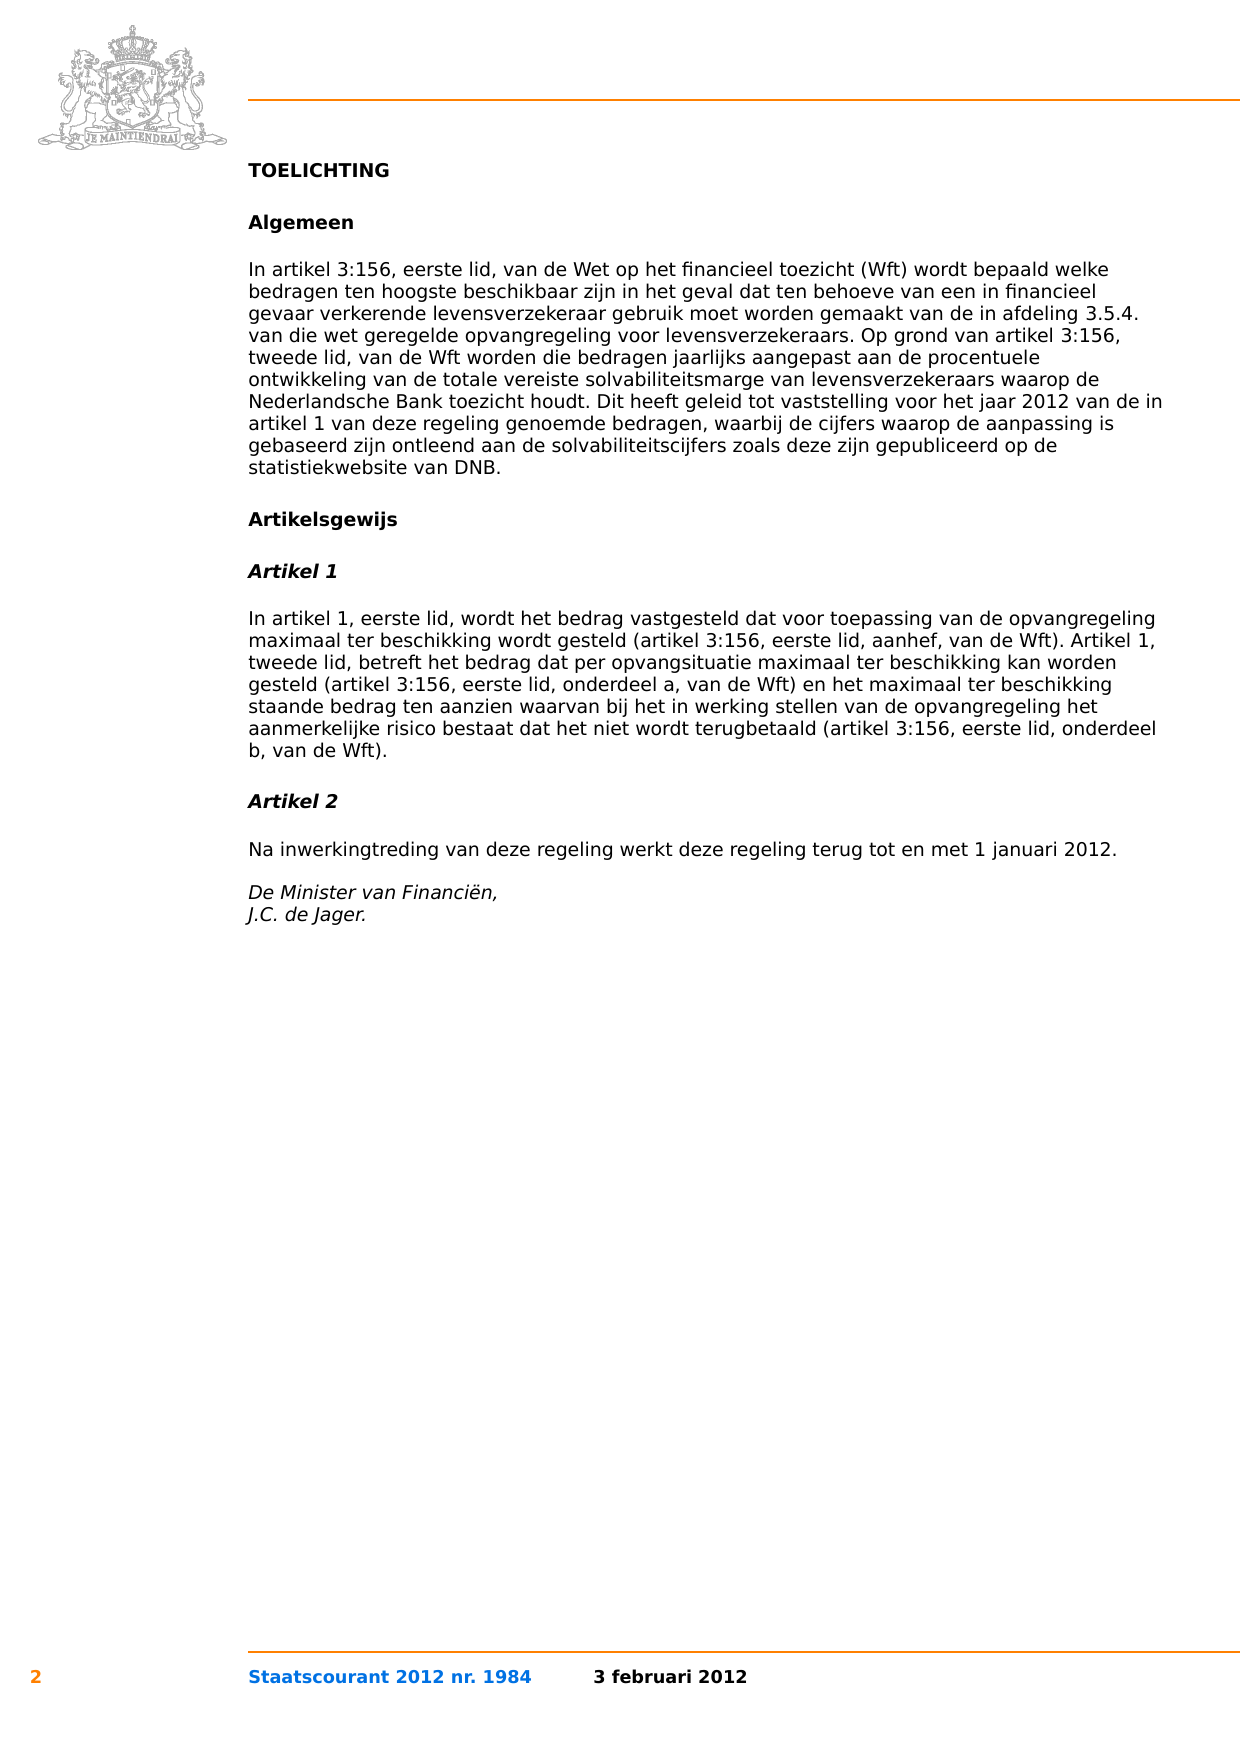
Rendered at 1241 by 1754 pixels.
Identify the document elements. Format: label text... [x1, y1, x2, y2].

text Na inwerkingtreding van deze regeling werkt deze regeling terug tot en met 1 januari 2012. [248, 838, 1163, 860]
subtitle Artikelsgewijs [248, 509, 1163, 531]
text De Minister van Financiën, J.C. de Jager. [248, 882, 1163, 926]
subtitle Artikel 2 [248, 791, 1163, 813]
subtitle TOELICHTING [248, 160, 1163, 182]
text In artikel 1, eerste lid, wordt het bedrag vastgesteld dat voor toepassing van de opvangregeling maximaal ter beschikking wordt gesteld (artikel 3:156, eerste lid, aanhef, van de Wft). Artikel 1, tweede lid, betreft het bedrag dat per opvangsituatie maximaal ter beschikking kan worden gesteld (artikel 3:156, eerste lid, onderdeel a, van de Wft) en het maximaal ter beschikking staande bedrag ten aanzien waarvan bij het in werking stellen van de opvangregeling het aanmerkelijke risico bestaat dat het niet wordt terugbetaald (artikel 3:156, eerste lid, onderdeel b, van de Wft). [248, 608, 1163, 761]
subtitle Algemeen [248, 212, 1163, 234]
text In artikel 3:156, eerste lid, van de Wet op het financieel toezicht (Wft) wordt bepaald welke bedragen ten hoogste beschikbaar zijn in het geval dat ten behoeve van een in financieel gevaar verkerende levensverzekeraar gebruik moet worden gemaakt van de in afdeling 3.5.4. van die wet geregelde opvangregeling voor levensverzekeraars. Op grond van artikel 3:156, tweede lid, van de Wft worden die bedragen jaarlijks aangepast aan de procentuele ontwikkeling van de totale vereiste solvabiliteitsmarge van levensverzekeraars waarop de Nederlandsche Bank toezicht houdt. Dit heeft geleid tot vaststelling voor het jaar 2012 van de in artikel 1 van deze regeling genoemde bedragen, waarbij de cijfers waarop de aanpassing is gebaseerd zijn ontleend aan de solvabiliteitscijfers zoals deze zijn gepubliceerd op de statistiekwebsite van DNB. [248, 259, 1163, 479]
picture [38, 25, 227, 150]
subtitle Artikel 1 [248, 561, 1163, 583]
